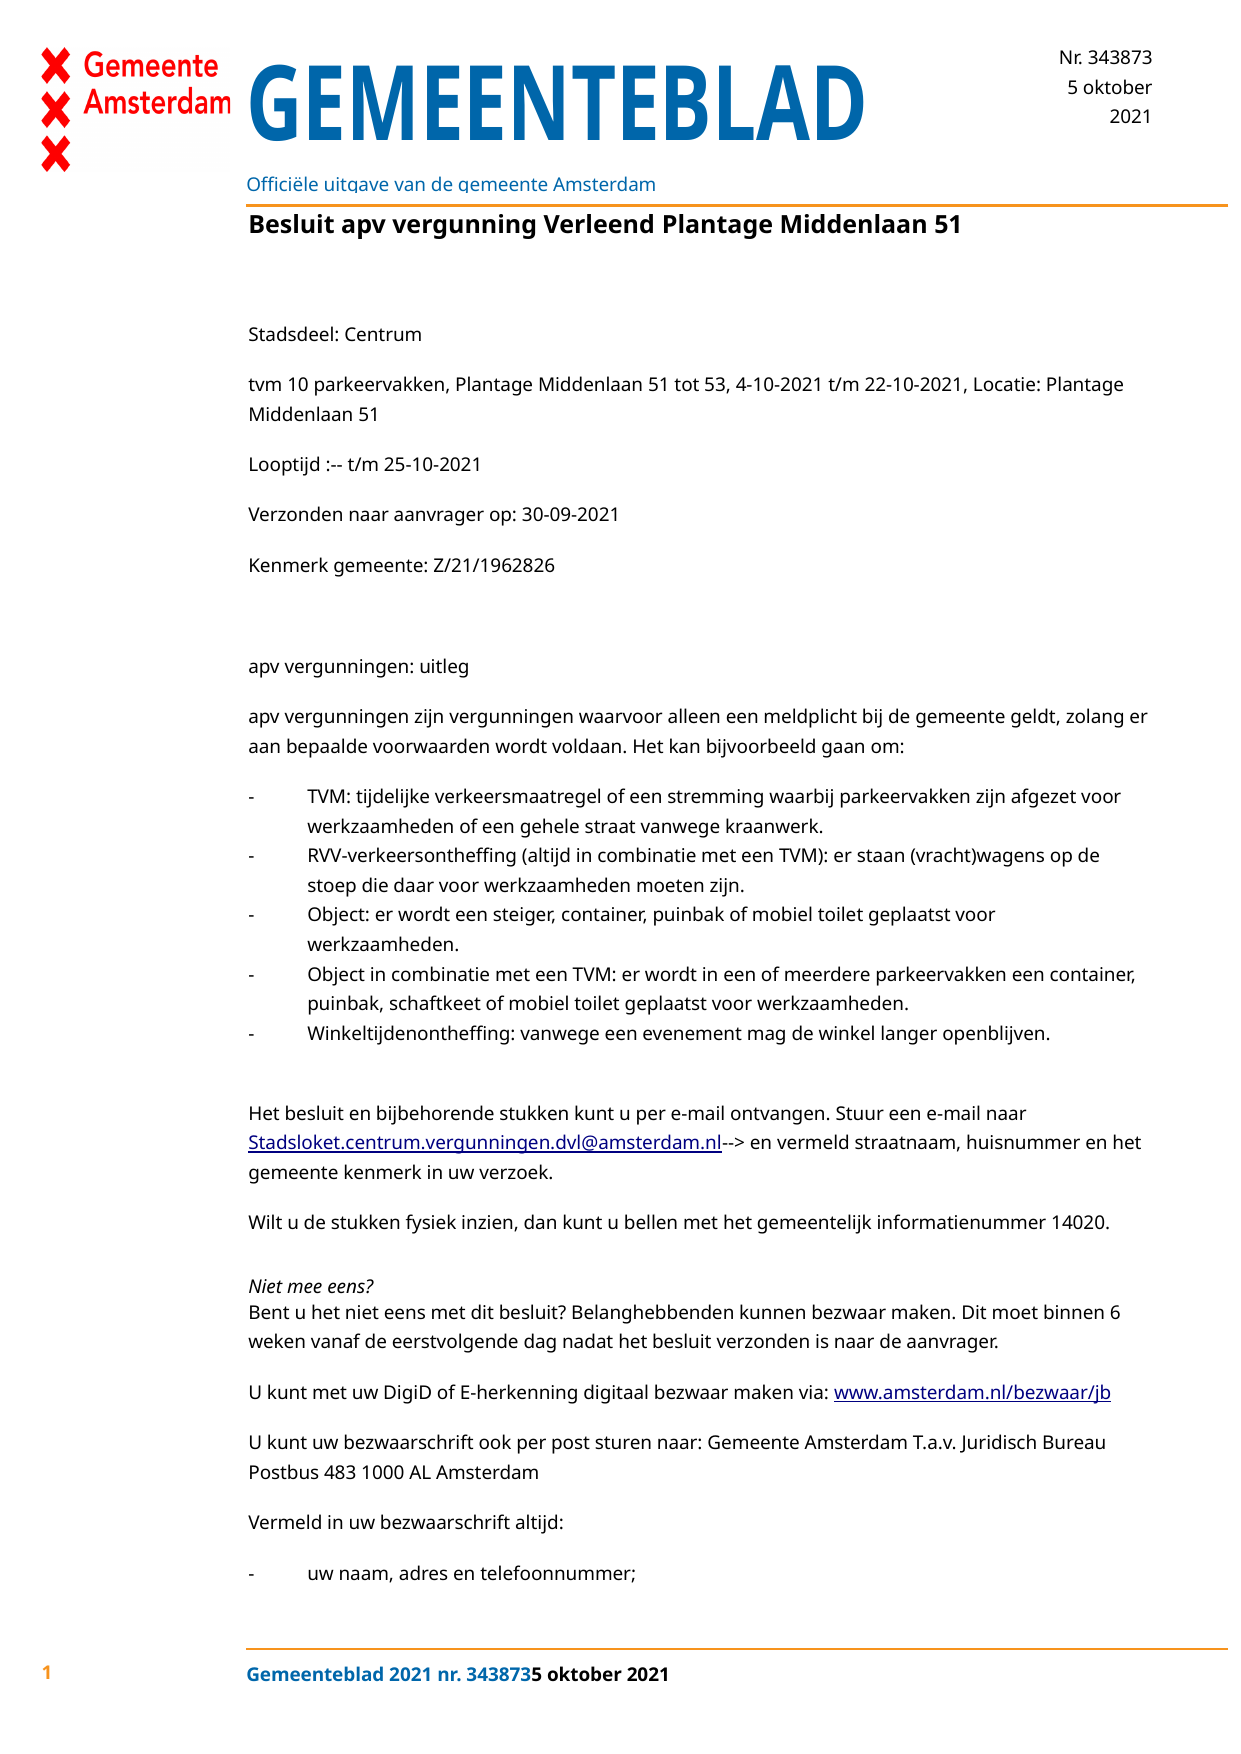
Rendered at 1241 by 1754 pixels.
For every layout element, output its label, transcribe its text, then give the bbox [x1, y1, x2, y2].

text U kunt uw bezwaarschrift ook per post sturen naar: Gemeente Amsterdam T.a.v. Juridisch Bureau Postbus 483 1000 AL Amsterdam [248, 1429, 1152, 1485]
text Vermeld in uw bezwaarschrift altijd: [248, 1509, 1152, 1535]
text apv vergunningen: uitleg [248, 653, 1152, 678]
text Looptijd :-- t/m 25-10-2021 [248, 451, 1152, 477]
text tvm 10 parkeervakken, Plantage Middenlaan 51 tot 53, 4-10-2021 t/m 22-10-2021, Locatie: Plantage Middenlaan 51 [248, 371, 1152, 426]
list TVM: tijdelijke verkeersmaatregel of een stremming waarbij parkeervakken zijn afgezet voor werkzaamheden of een gehele straat vanwege kraanwerk. [248, 783, 1152, 838]
list Object in combinatie met een TVM: er wordt in een of meerdere parkeervakken een container, puinbak, schaftkeet of mobiel toilet geplaatst voor werkzaamheden. [248, 961, 1152, 1016]
picture [41, 47, 231, 172]
list Object: er wordt een steiger, container, puinbak of mobiel toilet geplaatst voor werkzaamheden. [248, 902, 1152, 957]
list RVV-verkeersontheffing (altijd in combinatie met een TVM): er staan (vracht)wagens op de stoep die daar voor werkzaamheden moeten zijn. [248, 842, 1152, 898]
list Winkeltijdenontheffing: vanwege een evenement mag de winkel langer openblijven. [248, 1020, 1152, 1046]
text Verzonden naar aanvrager op: 30-09-2021 [248, 502, 1152, 527]
text U kunt met uw DigiD of E-herkenning digitaal bezwaar maken via: www.amsterdam.nl/bezwaar/jb [248, 1379, 1152, 1405]
text Niet mee eens? [248, 1273, 1152, 1299]
text Stadsdeel: Centrum [248, 321, 1152, 346]
text Besluit apv vergunning Verleend Plantage Middenlaan 51 [248, 207, 1152, 241]
text Kenmerk gemeente: Z/21/1962826 [248, 552, 1152, 578]
text Wilt u de stukken fysiek inzien, dan kunt u bellen met het gemeentelijk informatienummer 14020. [248, 1209, 1152, 1235]
text Bent u het niet eens met dit besluit? Belanghebbenden kunnen bezwaar maken. Dit moet binnen 6 weken vanaf de eerstvolgende dag nadat het besluit verzonden is naar de aanvrager. [248, 1299, 1152, 1354]
text apv vergunningen zijn vergunningen waarvoor alleen een meldplicht bij de gemeente geldt, zolang er aan bepaalde voorwaarden wordt voldaan. Het kan bijvoorbeeld gaan om: [248, 703, 1152, 758]
list uw naam, adres en telefoonnummer; [248, 1560, 1152, 1586]
text Het besluit en bijbehorende stukken kunt u per e-mail ontvangen. Stuur een e-mail naar Stadsloket.centrum.vergunningen.dvl@amsterdam.nl--> en vermeld straatnaam, huisnummer en het gemeente kenmerk in uw verzoek. [248, 1100, 1152, 1185]
